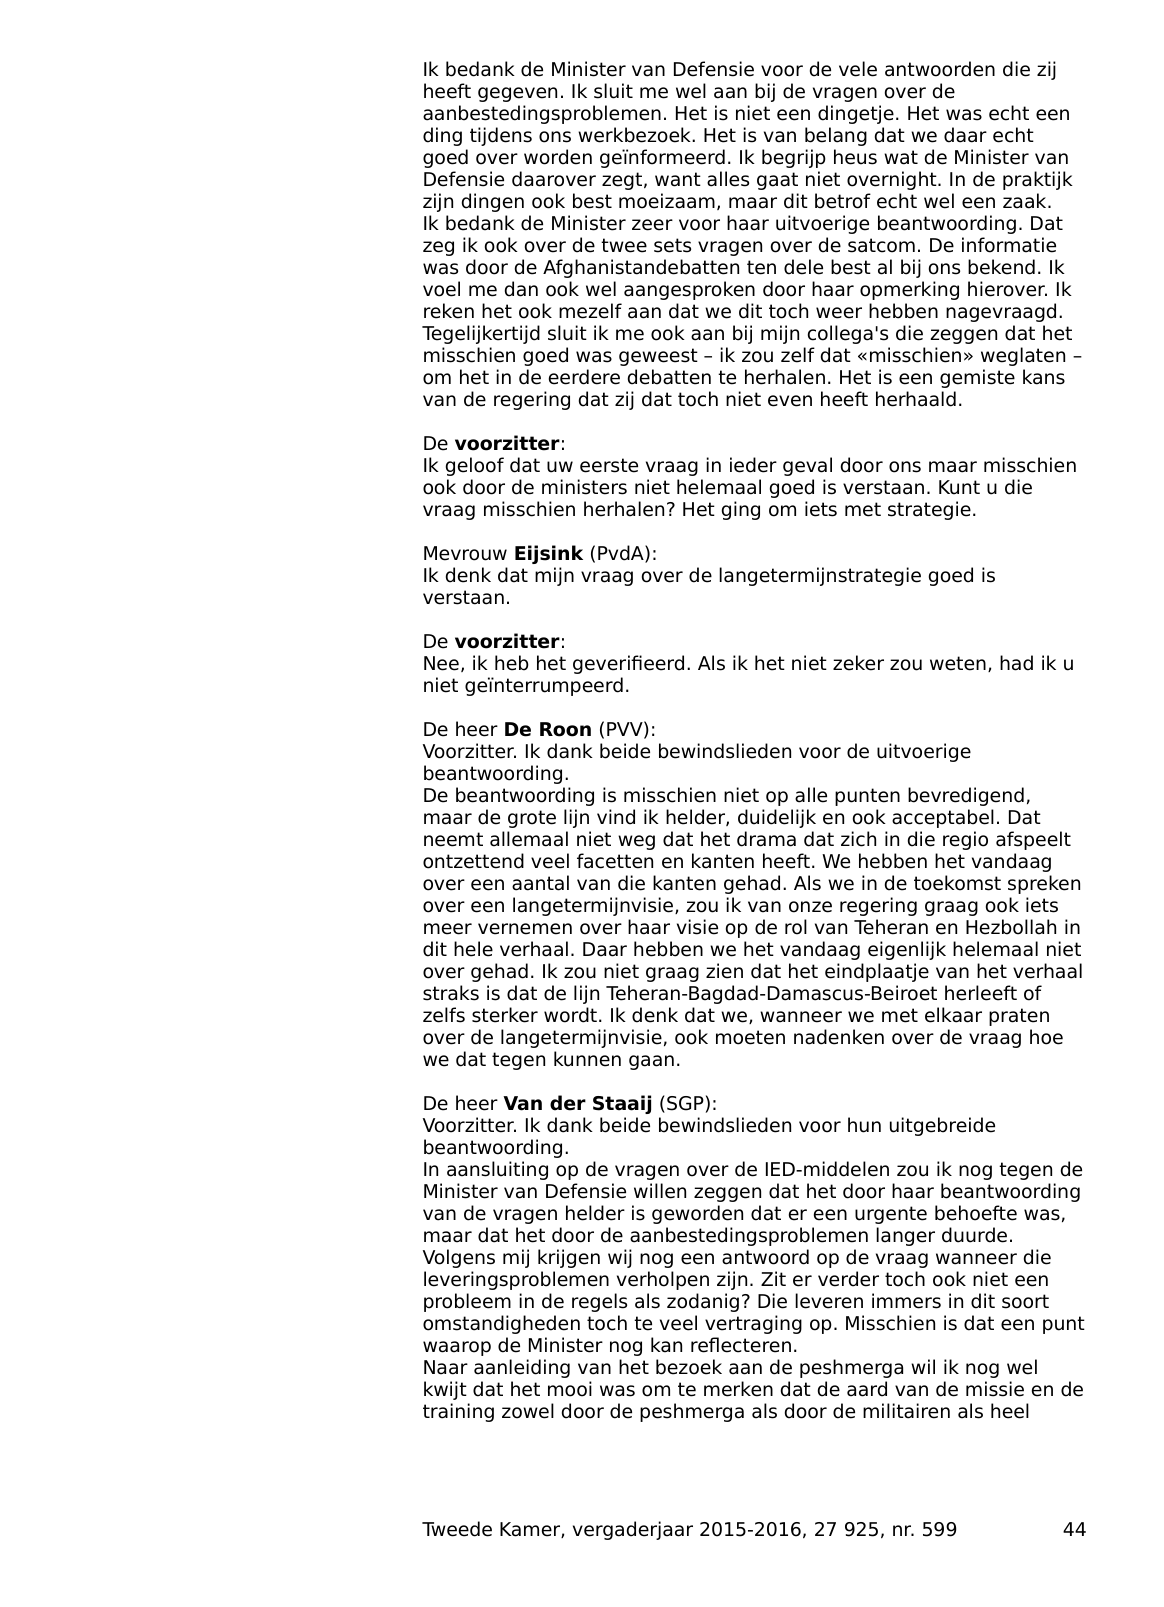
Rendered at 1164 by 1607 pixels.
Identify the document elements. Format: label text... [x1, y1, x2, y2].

text Ik bedank de Minister zeer voor haar uitvoerige beantwoording. Dat zeg ik ook over de twee sets vragen over de satcom. De informatie was door de Afghanistandebatten ten dele best al bij ons bekend. Ik voel me dan ook wel aangesproken door haar opmerking hierover. Ik reken het ook mezelf aan dat we dit toch weer hebben nagevraagd. Tegelijkertijd sluit ik me ook aan bij mijn collega's die zeggen dat het misschien goed was geweest – ik zou zelf dat «misschien» weglaten – om het in de eerdere debatten te herhalen. Het is een gemiste kans van de regering dat zij dat toch niet even heeft herhaald. [422, 213, 1087, 411]
text De voorzitter: [422, 631, 1087, 653]
text De heer Van der Staaij (SGP): [422, 1093, 1087, 1115]
text Mevrouw Eijsink (PvdA): [422, 543, 1087, 565]
text Naar aanleiding van het bezoek aan de peshmerga wil ik nog wel kwijt dat het mooi was om te merken dat de aard van de missie en de training zowel door de peshmerga als door de militairen als heel [422, 1357, 1087, 1423]
text In aansluiting op de vragen over de IED-middelen zou ik nog tegen de Minister van Defensie willen zeggen dat het door haar beantwoording van de vragen helder is geworden dat er een urgente behoefte was, maar dat het door de aanbestedingsproblemen langer duurde. Volgens mij krijgen wij nog een antwoord op de vraag wanneer die leveringsproblemen verholpen zijn. Zit er verder toch ook niet een probleem in de regels als zodanig? Die leveren immers in dit soort omstandigheden toch te veel vertraging op. Misschien is dat een punt waarop de Minister nog kan reflecteren. [422, 1159, 1087, 1357]
text Ik geloof dat uw eerste vraag in ieder geval door ons maar misschien ook door de ministers niet helemaal goed is verstaan. Kunt u die vraag misschien herhalen? Het ging om iets met strategie. [422, 455, 1087, 521]
text Voorzitter. Ik dank beide bewindslieden voor de uitvoerige beantwoording. [422, 741, 1087, 785]
text Ik denk dat mijn vraag over de langetermijnstrategie goed is verstaan. [422, 565, 1087, 609]
text Nee, ik heb het geverifieerd. Als ik het niet zeker zou weten, had ik u niet geïnterrumpeerd. [422, 653, 1087, 697]
text De heer De Roon (PVV): [422, 719, 1087, 741]
text De voorzitter: [422, 433, 1087, 455]
text Voorzitter. Ik dank beide bewindslieden voor hun uitgebreide beantwoording. [422, 1115, 1087, 1159]
text Ik bedank de Minister van Defensie voor de vele antwoorden die zij heeft gegeven. Ik sluit me wel aan bij de vragen over de aanbestedingsproblemen. Het is niet een dingetje. Het was echt een ding tijdens ons werkbezoek. Het is van belang dat we daar echt goed over worden geïnformeerd. Ik begrijp heus wat de Minister van Defensie daarover zegt, want alles gaat niet overnight. In de praktijk zijn dingen ook best moeizaam, maar dit betrof echt wel een zaak. [422, 59, 1087, 213]
text De beantwoording is misschien niet op alle punten bevredigend, maar de grote lijn vind ik helder, duidelijk en ook acceptabel. Dat neemt allemaal niet weg dat het drama dat zich in die regio afspeelt ontzettend veel facetten en kanten heeft. We hebben het vandaag over een aantal van die kanten gehad. Als we in de toekomst spreken over een langetermijnvisie, zou ik van onze regering graag ook iets meer vernemen over haar visie op de rol van Teheran en Hezbollah in dit hele verhaal. Daar hebben we het vandaag eigenlijk helemaal niet over gehad. Ik zou niet graag zien dat het eindplaatje van het verhaal straks is dat de lijn Teheran-Bagdad-Damascus-Beiroet herleeft of zelfs sterker wordt. Ik denk dat we, wanneer we met elkaar praten over de langetermijnvisie, ook moeten nadenken over de vraag hoe we dat tegen kunnen gaan. [422, 785, 1087, 1071]
